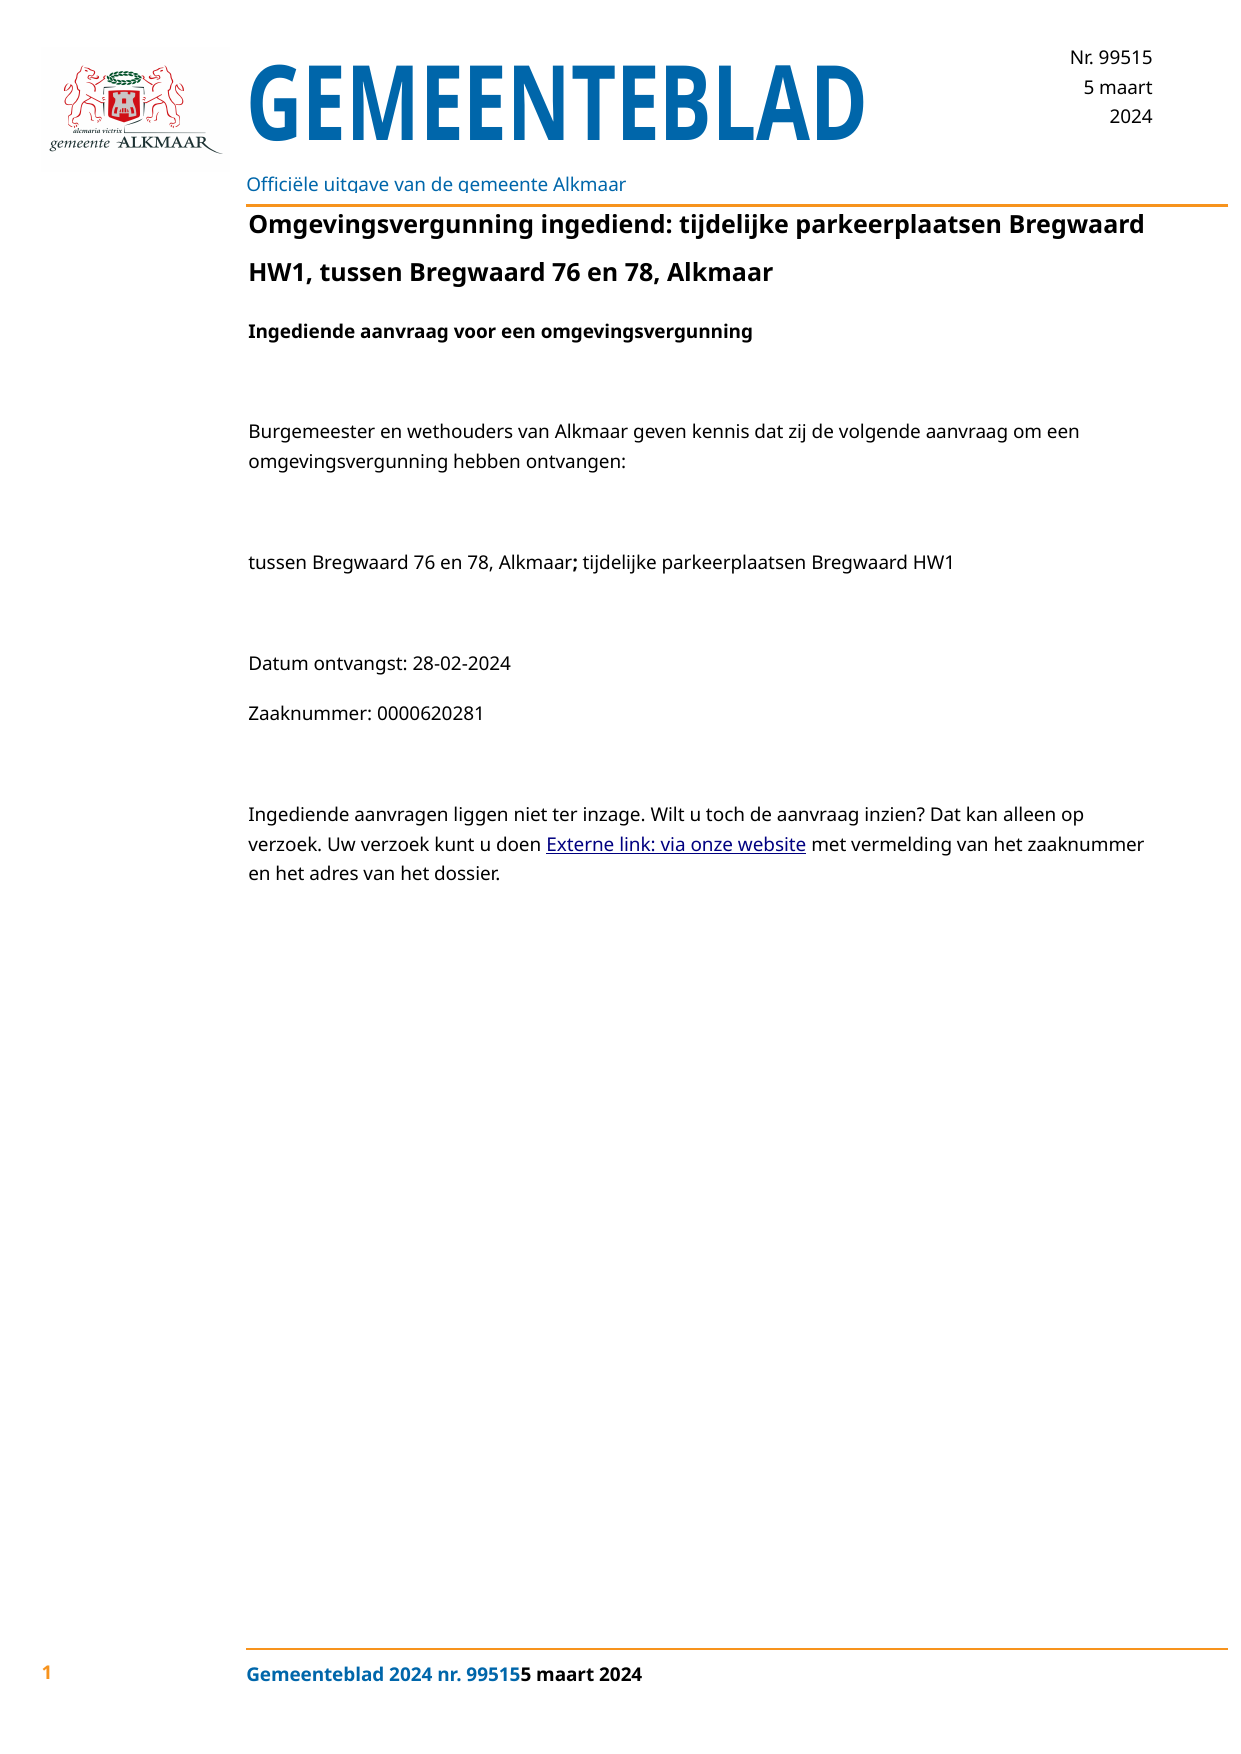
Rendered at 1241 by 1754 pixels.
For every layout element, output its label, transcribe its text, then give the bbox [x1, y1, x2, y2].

picture [41, 47, 231, 172]
text Omgevingsvergunning ingediend: tijdelijke parkeerplaatsen Bregwaard HW1, tussen Bregwaard 76 en 78, Alkmaar [248, 207, 1152, 288]
text Ingediende aanvraag voor een omgevingsvergunning [248, 318, 1152, 344]
text Burgemeester en wethouders van Alkmaar geven kennis dat zij de volgende aanvraag om een omgevingsvergunning hebben ontvangen: [248, 419, 1152, 474]
text Datum ontvangst: 28-02-2024 [248, 650, 1152, 676]
text Ingediende aanvragen liggen niet ter inzage. Wilt u toch de aanvraag inzien? Dat kan alleen op verzoek. Uw verzoek kunt u doen Externe link: via onze website met vermelding van het zaaknummer en het adres van het dossier. [248, 801, 1152, 886]
text Zaaknummer: 0000620281 [248, 700, 1152, 726]
text tussen Bregwaard 76 en 78, Alkmaar; tijdelijke parkeerplaatsen Bregwaard HW1 [248, 549, 1152, 575]
